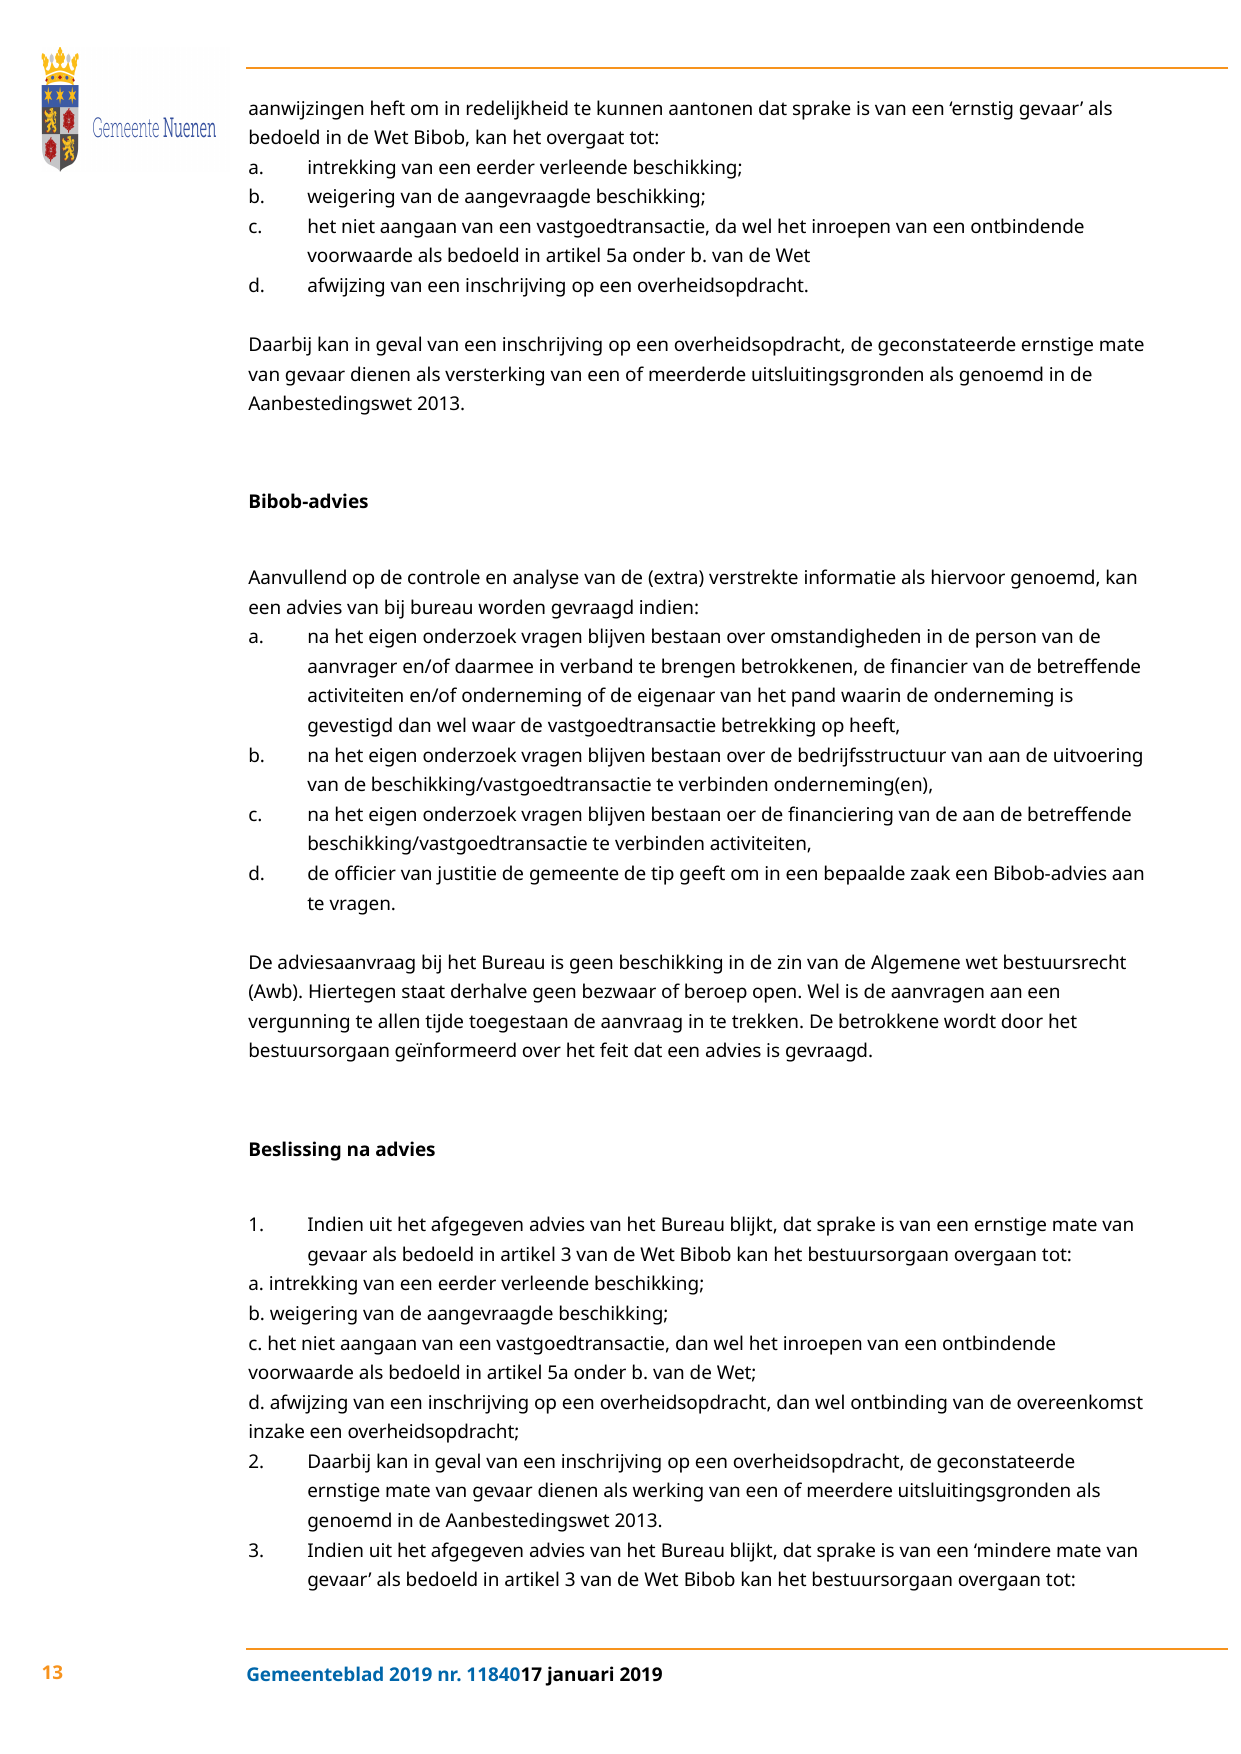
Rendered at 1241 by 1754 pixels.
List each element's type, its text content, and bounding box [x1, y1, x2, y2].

list de officier van justitie de gemeente de tip geeft om in een bepaalde zaak een Bibob-advies aan te vragen. [248, 860, 1152, 916]
list het niet aangaan van een vastgoedtransactie, da wel het inroepen van een ontbindende voorwaarde als bedoeld in artikel 5a onder b. van de Wet [248, 213, 1152, 268]
text De adviesaanvraag bij het Bureau is geen beschikking in de zin van de Algemene wet bestuursrecht (Awb). Hiertegen staat derhalve geen bezwaar of beroep open. Wel is de aanvragen aan een vergunning te allen tijde toegestaan de aanvraag in te trekken. De betrokkene wordt door het bestuursorgaan geïnformeerd over het feit dat een advies is gevraagd. [248, 949, 1152, 1063]
text Beslissing na advies [248, 1134, 1152, 1162]
text a. intrekking van een eerder verleende beschikking; [248, 1271, 1152, 1296]
list intrekking van een eerder verleende beschikking; [248, 154, 1152, 180]
list Daarbij kan in geval van een inschrijving op een overheidsopdracht, de geconstateerde ernstige mate van gevaar dienen als werking van een of meerdere uitsluitingsgronden als genoemd in de Aanbestedingswet 2013. [248, 1448, 1152, 1533]
list Indien uit het afgegeven advies van het Bureau blijkt, dat sprake is van een ernstige mate van gevaar als bedoeld in artikel 3 van de Wet Bibob kan het bestuursorgaan overgaan tot: [248, 1211, 1152, 1267]
text c. het niet aangaan van een vastgoedtransactie, dan wel het inroepen van een ontbindende voorwaarde als bedoeld in artikel 5a onder b. van de Wet; [248, 1330, 1152, 1385]
list afwijzing van een inschrijving op een overheidsopdracht. [248, 272, 1152, 298]
list weigering van de aangevraagde beschikking; [248, 183, 1152, 209]
list na het eigen onderzoek vragen blijven bestaan oer de financiering van de aan de betreffende beschikking/vastgoedtransactie te verbinden activiteiten, [248, 801, 1152, 856]
list Indien uit het afgegeven advies van het Bureau blijkt, dat sprake is van een ‘mindere mate van gevaar’ als bedoeld in artikel 3 van de Wet Bibob kan het bestuursorgaan overgaan tot: [248, 1537, 1152, 1592]
text Aanvullend op de controle en analyse van de (extra) verstrekte informatie als hiervoor genoemd, kan een advies van bij bureau worden gevraagd indien: [248, 564, 1152, 620]
text Bibob-advies [248, 487, 1152, 515]
text Daarbij kan in geval van een inschrijving op een overheidsopdracht, de geconstateerde ernstige mate van gevaar dienen als versterking van een of meerderde uitsluitingsgronden als genoemd in de Aanbestedingswet 2013. [248, 331, 1152, 416]
list na het eigen onderzoek vragen blijven bestaan over omstandigheden in de person van de aanvrager en/of daarmee in verband te brengen betrokkenen, de financier van de betreffende activiteiten en/of onderneming of de eigenaar van het pand waarin de onderneming is gevestigd dan wel waar de vastgoedtransactie betrekking op heeft, [248, 623, 1152, 738]
picture [41, 47, 231, 172]
text d. afwijzing van een inschrijving op een overheidsopdracht, dan wel ontbinding van de overeenkomst inzake een overheidsopdracht; [248, 1389, 1152, 1444]
list na het eigen onderzoek vragen blijven bestaan over de bedrijfsstructuur van aan de uitvoering van de beschikking/vastgoedtransactie te verbinden onderneming(en), [248, 742, 1152, 797]
text aanwijzingen heft om in redelijkheid te kunnen aantonen dat sprake is van een ‘ernstig gevaar’ als bedoeld in de Wet Bibob, kan het overgaat tot: [248, 95, 1152, 150]
text b. weigering van de aangevraagde beschikking; [248, 1300, 1152, 1326]
